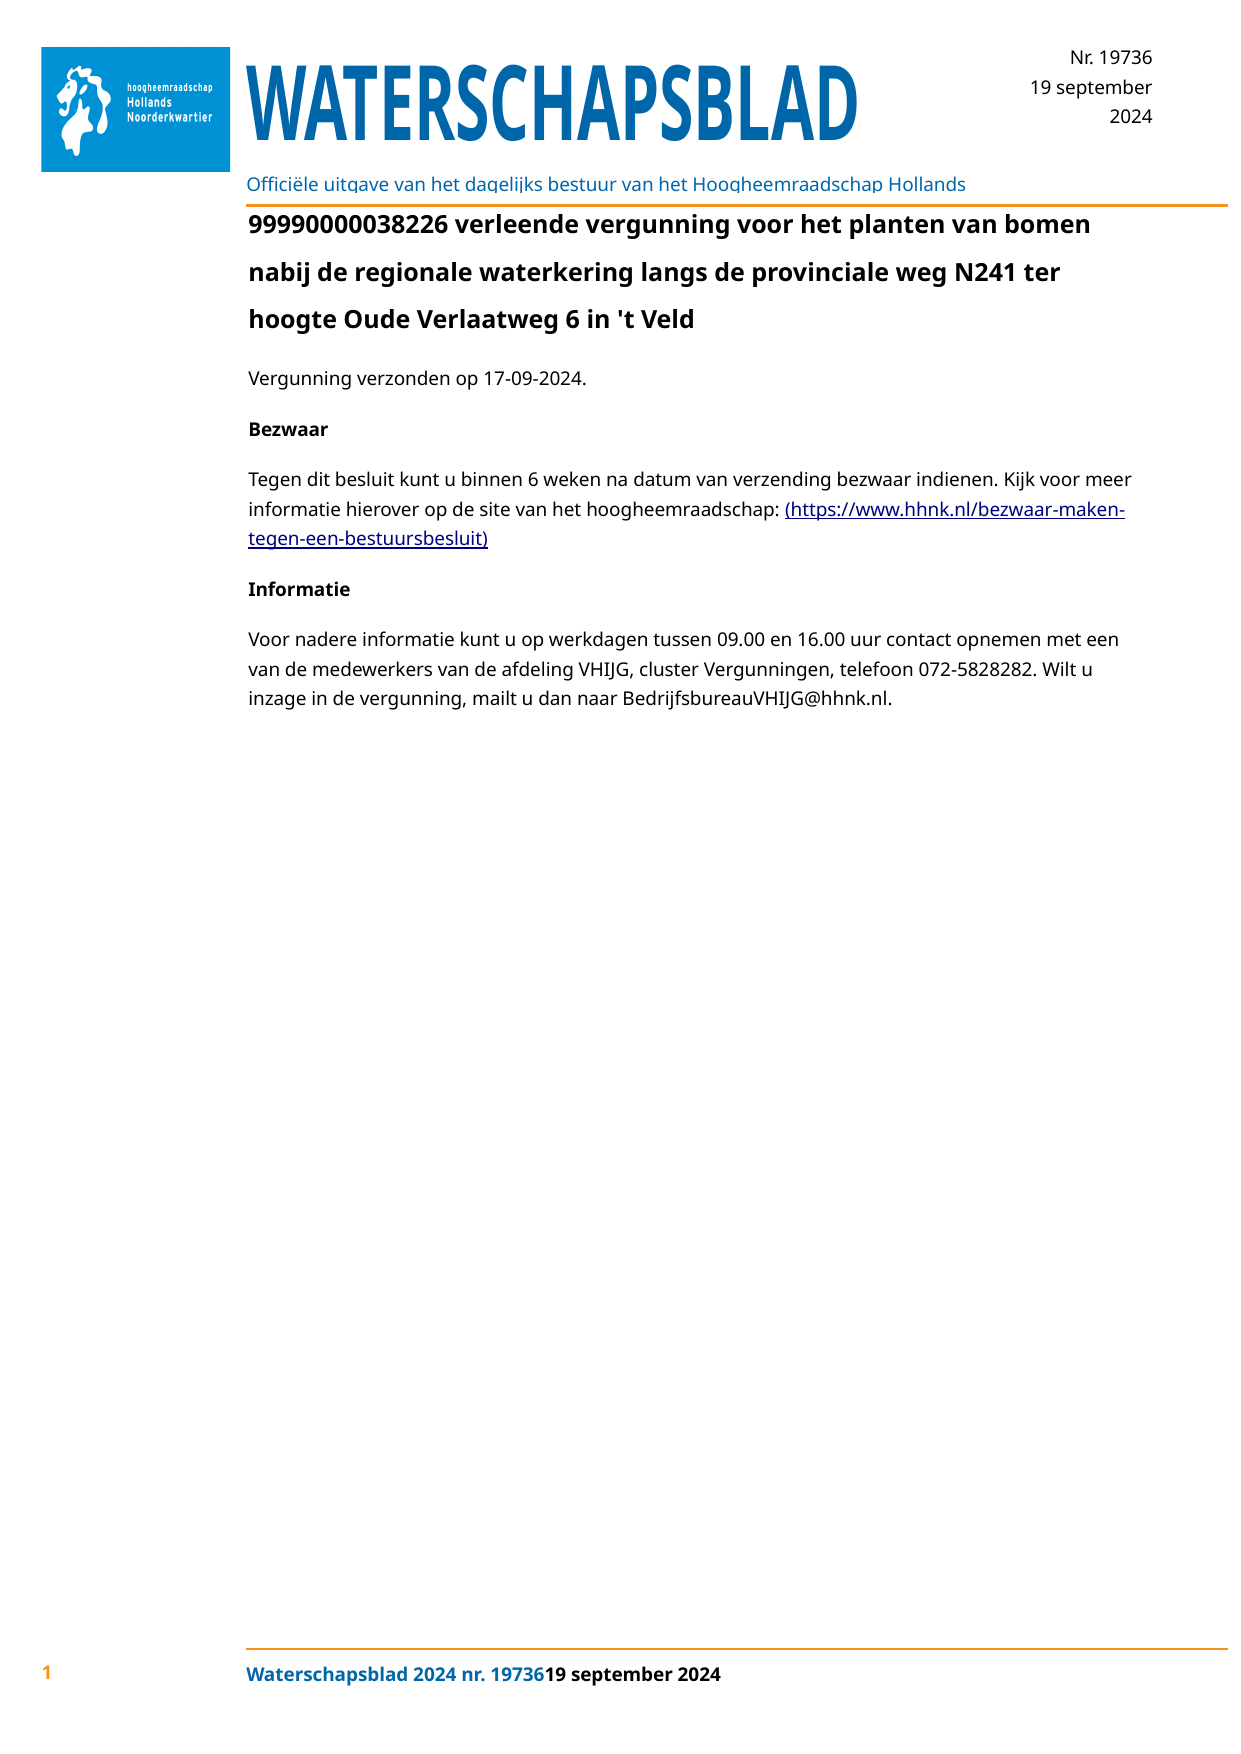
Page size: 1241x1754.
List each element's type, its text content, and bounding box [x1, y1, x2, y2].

text Voor nadere informatie kunt u op werkdagen tussen 09.00 en 16.00 uur contact opnemen met een van de medewerkers van de afdeling VHIJG, cluster Vergunningen, telefoon 072-5828282. Wilt u inzage in de vergunning, mailt u dan naar BedrijfsbureauVHIJG@hhnk.nl. [248, 626, 1152, 711]
text Vergunning verzonden op 17-09-2024. [248, 366, 1152, 391]
picture [128, 98, 133, 106]
picture [58, 80, 77, 116]
text Informatie [248, 576, 1152, 602]
picture [76, 67, 110, 133]
text Tegen dit besluit kunt u binnen 6 weken na datum van verzending bezwaar indienen. Kijk voor meer informatie hierover op de site van het hoogheemraadschap: (https://www.hhnk.nl/bezwaar-maken-tegen-een-bestuursbesluit) [248, 466, 1152, 551]
picture [62, 100, 92, 155]
picture [128, 113, 133, 121]
text 99990000038226 verleende vergunning voor het planten van bomen nabij de regionale waterkering langs de provinciale weg N241 ter hoogte Oude Verlaatweg 6 in 't Veld [248, 207, 1152, 336]
picture [68, 69, 73, 79]
text Bezwaar [248, 416, 1152, 442]
picture [80, 86, 87, 93]
